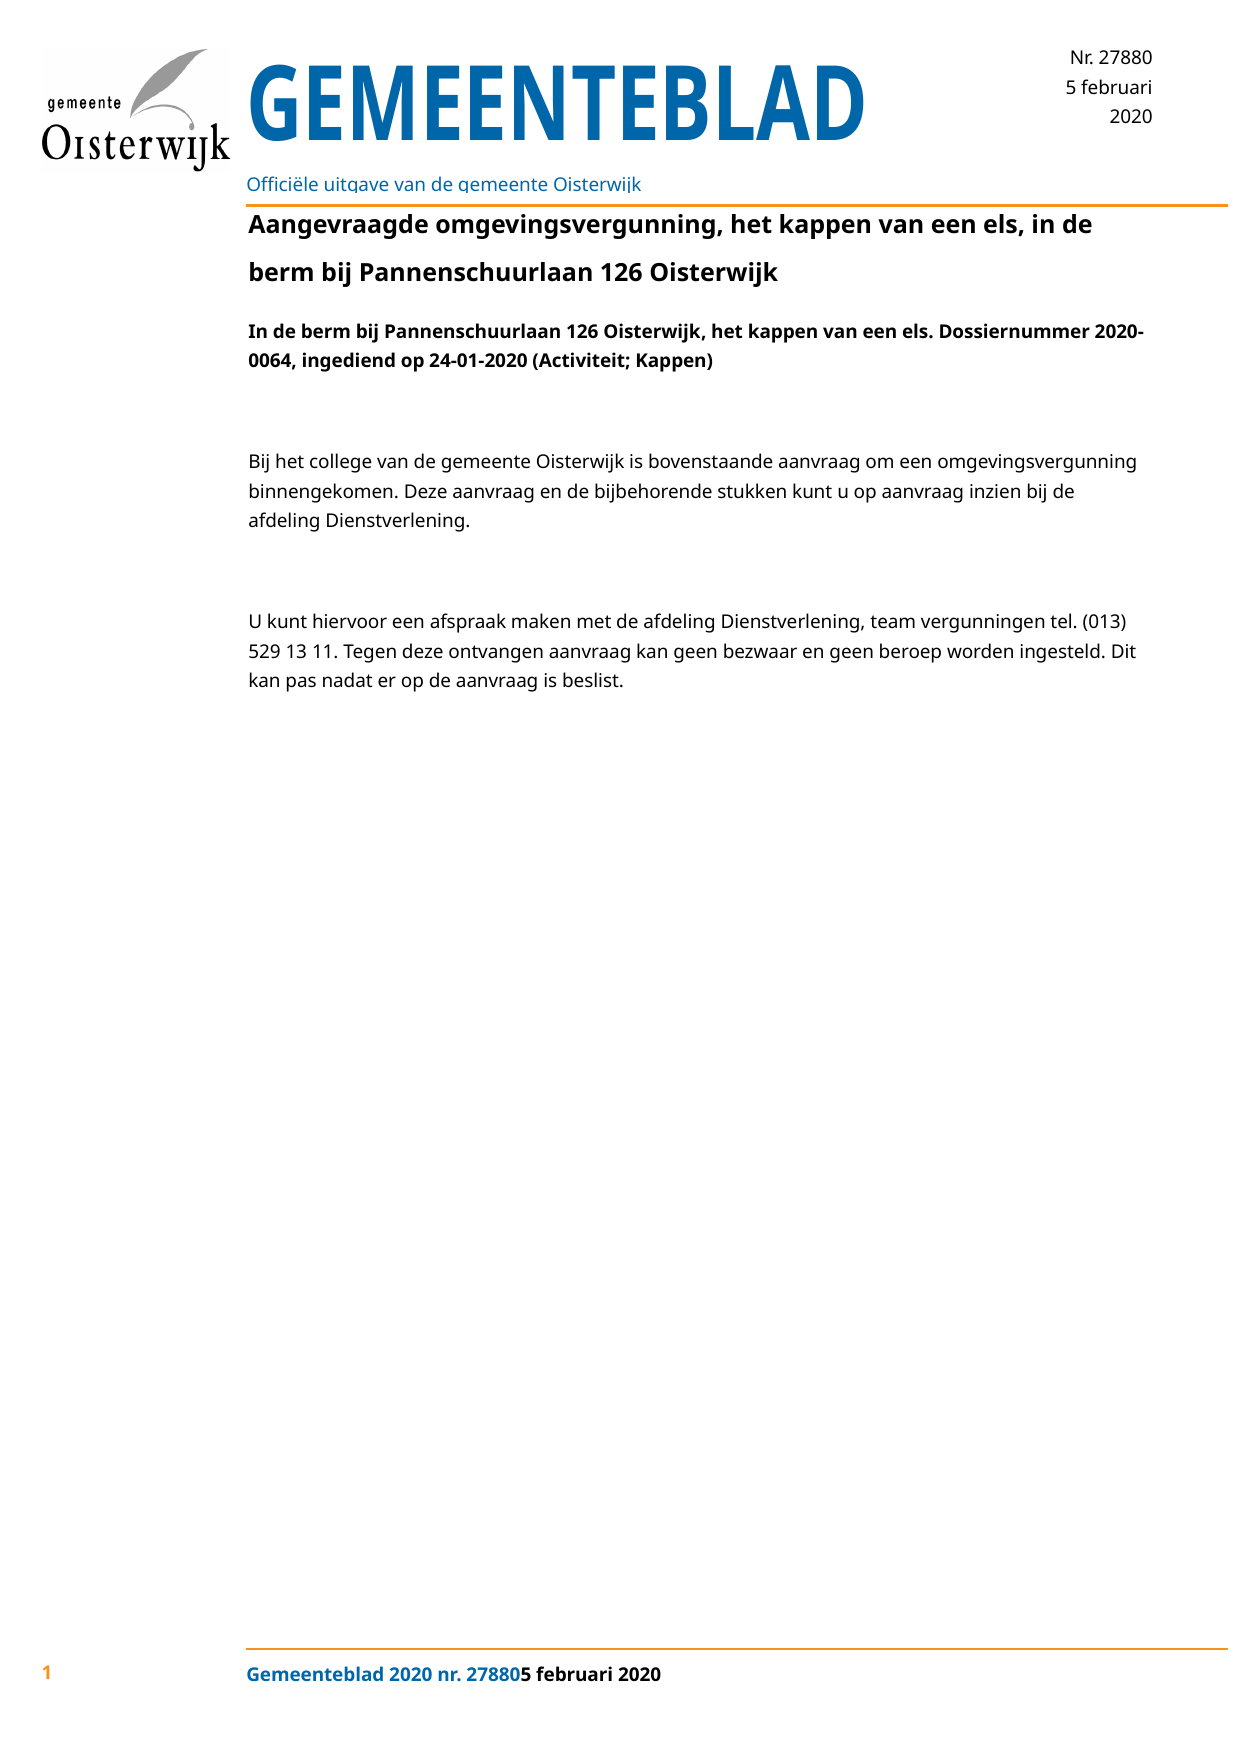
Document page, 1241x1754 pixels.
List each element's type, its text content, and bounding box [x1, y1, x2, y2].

picture [41, 47, 231, 172]
text Bij het college van de gemeente Oisterwijk is bovenstaande aanvraag om een omgevingsvergunning binnengekomen. Deze aanvraag en de bijbehorende stukken kunt u op aanvraag inzien bij de afdeling Dienstverlening. [248, 448, 1152, 533]
text Aangevraagde omgevingsvergunning, het kappen van een els, in de berm bij Pannenschuurlaan 126 Oisterwijk [248, 207, 1152, 288]
text In de berm bij Pannenschuurlaan 126 Oisterwijk, het kappen van een els. Dossiernummer 2020-0064, ingediend op 24-01-2020 (Activiteit; Kappen) [248, 318, 1152, 373]
text U kunt hiervoor een afspraak maken met de afdeling Dienstverlening, team vergunningen tel. (013) 529 13 11. Tegen deze ontvangen aanvraag kan geen bezwaar en geen beroep worden ingesteld. Dit kan pas nadat er op de aanvraag is beslist. [248, 608, 1152, 693]
